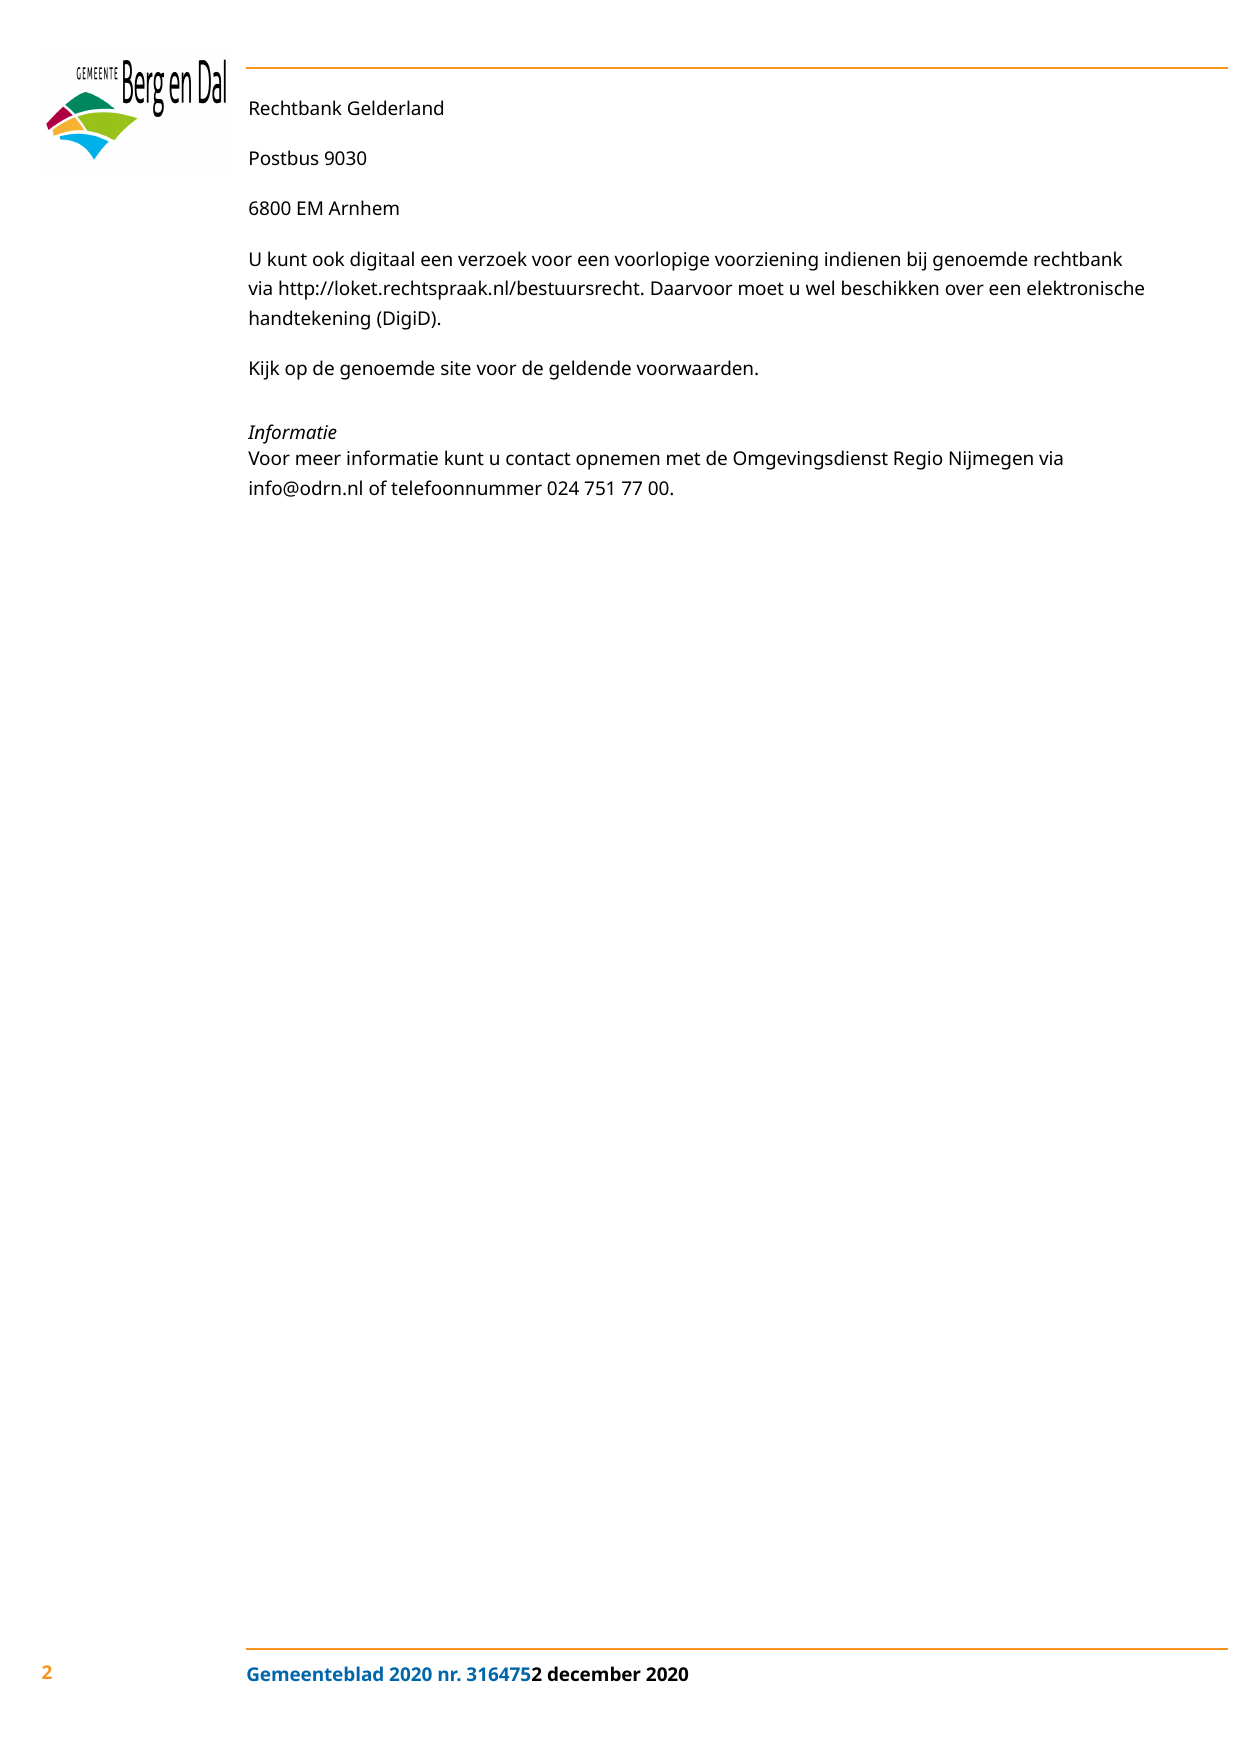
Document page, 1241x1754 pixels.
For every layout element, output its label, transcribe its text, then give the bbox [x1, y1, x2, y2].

text Rechtbank Gelderland [248, 95, 1152, 121]
text Voor meer informatie kunt u contact opnemen met de Omgevingsdienst Regio Nijmegen via info@odrn.nl of telefoonnummer 024 751 77 00. [248, 445, 1152, 501]
picture [41, 47, 231, 172]
text Kijk op de genoemde site voor de geldende voorwaarden. [248, 356, 1152, 381]
text U kunt ook digitaal een verzoek voor een voorlopige voorziening indienen bij genoemde rechtbank via http://loket.rechtspraak.nl/bestuursrecht. Daarvoor moet u wel beschikken over een elektronische handtekening (DigiD). [248, 246, 1152, 331]
text Informatie [248, 419, 1152, 445]
text Postbus 9030 [248, 145, 1152, 171]
text 6800 EM Arnhem [248, 196, 1152, 221]
